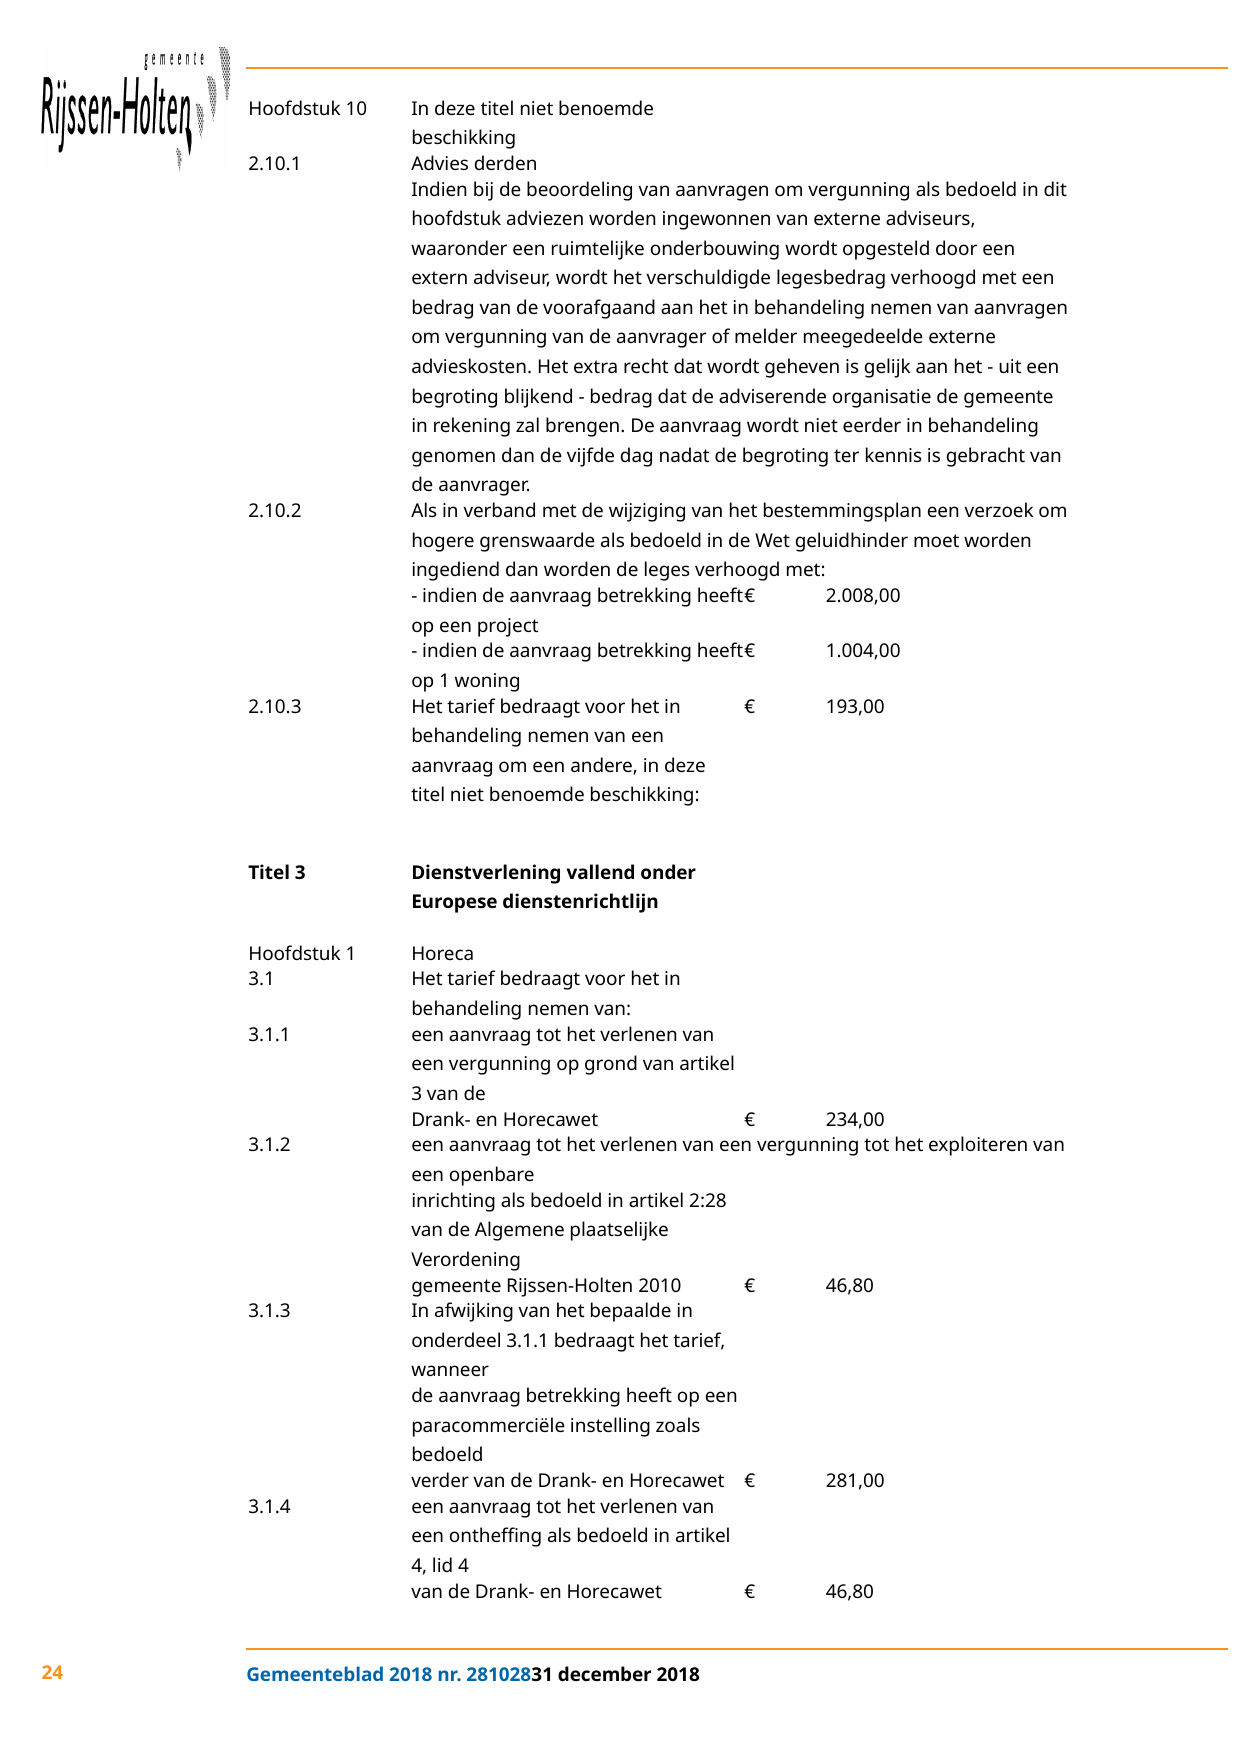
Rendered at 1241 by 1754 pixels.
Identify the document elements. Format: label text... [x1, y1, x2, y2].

table_cell [826, 966, 1070, 1021]
table_cell [744, 1187, 826, 1272]
table_cell Hoofdstuk 1 [248, 940, 411, 966]
table_cell 2.10.1 [248, 150, 411, 176]
table_cell 234,00 [826, 1106, 1070, 1132]
table_cell 3.1 [248, 966, 411, 1021]
table_cell Titel 3 [248, 859, 411, 914]
table_cell de aanvraag betrekking heeft op een paracommerciële instelling zoals bedoeld [411, 1383, 744, 1467]
table_cell Het tarief bedraagt voor het in behandeling nemen van: [411, 966, 744, 1021]
table_cell [248, 833, 411, 859]
table_cell Indien bij de beoordeling van aanvragen om vergunning als bedoeld in dit hoofdstuk adviezen worden ingewonnen van externe adviseurs, waaronder een ruimtelijke onderbouwing wordt opgesteld door een extern adviseur, wordt het verschuldigde legesbedrag verhoogd met een bedrag van de voorafgaand aan het in behandeling nemen van aanvragen om vergunning van de aanvrager of melder meegedeelde externe advieskosten. Het extra recht dat wordt geheven is gelijk aan het - uit een begroting blijkend - bedrag dat de adviserende organisatie de gemeente in rekening zal brengen. De aanvraag wordt niet eerder in behandeling genomen dan de vijfde dag nadat de begroting ter kennis is gebracht van de aanvrager. [411, 176, 1070, 497]
table_cell [744, 833, 826, 859]
table_cell [744, 859, 826, 914]
table_cell € [744, 1578, 826, 1604]
table_cell [744, 1298, 826, 1382]
table_cell Het tarief bedraagt voor het in behandeling nemen van een aanvraag om een andere, in deze titel niet benoemde beschikking: [411, 693, 744, 807]
picture [41, 47, 231, 172]
table_cell [411, 914, 744, 940]
table_cell € [744, 693, 826, 807]
table_cell [826, 1187, 1070, 1272]
table_cell [826, 940, 1070, 966]
table_cell [744, 150, 826, 176]
table_cell Drank- en Horecawet [411, 1106, 744, 1132]
table_cell [744, 1493, 826, 1578]
table_cell 46,80 [826, 1578, 1070, 1604]
table_cell In deze titel niet benoemde beschikking [411, 95, 744, 150]
table_cell een aanvraag tot het verlenen van een vergunning op grond van artikel 3 van de [411, 1021, 744, 1106]
table_cell [248, 1383, 411, 1467]
table_cell [248, 1272, 411, 1297]
table_cell 46,80 [826, 1272, 1070, 1297]
table_cell verder van de Drank- en Horecawet [411, 1467, 744, 1493]
table_cell 3.1.4 [248, 1493, 411, 1578]
table_cell Als in verband met de wijziging van het bestemmingsplan een verzoek om hogere grenswaarde als bedoeld in de Wet geluidhinder moet worden ingediend dan worden de leges verhoogd met: [411, 498, 1070, 582]
table_cell 2.008,00 [826, 582, 1070, 638]
table_cell [248, 914, 411, 940]
table_cell In afwijking van het bepaalde in onderdeel 3.1.1 bedraagt het tarief, wanneer [411, 1298, 744, 1382]
table_cell gemeente Rijssen-Holten 2010 [411, 1272, 744, 1297]
table_cell [248, 1106, 411, 1132]
table_cell € [744, 1106, 826, 1132]
table_cell [826, 150, 1070, 176]
table_cell [248, 1467, 411, 1493]
table_cell [744, 966, 826, 1021]
table_cell 2.10.3 [248, 693, 411, 807]
table_cell [826, 914, 1070, 940]
table_cell Dienstverlening vallend onder Europese dienstenrichtlijn [411, 859, 744, 914]
table_cell [248, 808, 411, 833]
table_cell [248, 1578, 411, 1604]
table_cell [744, 1383, 826, 1467]
table_cell een aanvraag tot het verlenen van een ontheffing als bedoeld in artikel 4, lid 4 [411, 1493, 744, 1578]
table_cell Horeca [411, 940, 744, 966]
table_cell [826, 1298, 1070, 1382]
table_cell 3.1.1 [248, 1021, 411, 1106]
table_cell [826, 95, 1070, 150]
table_cell een aanvraag tot het verlenen van een vergunning tot het exploiteren van een openbare [411, 1132, 1070, 1187]
table_cell [826, 808, 1070, 833]
table_cell Advies derden [411, 150, 744, 176]
table_cell [744, 914, 826, 940]
table_cell van de Drank- en Horecawet [411, 1578, 744, 1604]
table_cell [744, 95, 826, 150]
table_cell 3.1.2 [248, 1132, 411, 1187]
table_cell [826, 833, 1070, 859]
table_cell [744, 1021, 826, 1106]
table_cell [248, 582, 411, 638]
table_cell 1.004,00 [826, 638, 1070, 693]
table_cell 281,00 [826, 1467, 1070, 1493]
table_cell Hoofdstuk 10 [248, 95, 411, 150]
table_cell [826, 1021, 1070, 1106]
table_cell inrichting als bedoeld in artikel 2:28 van de Algemene plaatselijke Verordening [411, 1187, 744, 1272]
table_cell € [744, 1467, 826, 1493]
table_cell [826, 1383, 1070, 1467]
table_cell [744, 940, 826, 966]
table_cell € [744, 638, 826, 693]
table_cell [248, 1187, 411, 1272]
table_cell 193,00 [826, 693, 1070, 807]
table_cell [411, 833, 744, 859]
table_cell - indien de aanvraag betrekking heeft op een project [411, 582, 744, 638]
table_cell [248, 638, 411, 693]
table_cell [826, 1493, 1070, 1578]
table_cell € [744, 1272, 826, 1297]
table_cell 3.1.3 [248, 1298, 411, 1382]
table_cell 2.10.2 [248, 498, 411, 582]
table_cell [744, 808, 826, 833]
table_cell [411, 808, 744, 833]
table_cell [248, 176, 411, 497]
table_cell [826, 859, 1070, 914]
table_cell € [744, 582, 826, 638]
table_cell - indien de aanvraag betrekking heeft op 1 woning [411, 638, 744, 693]
